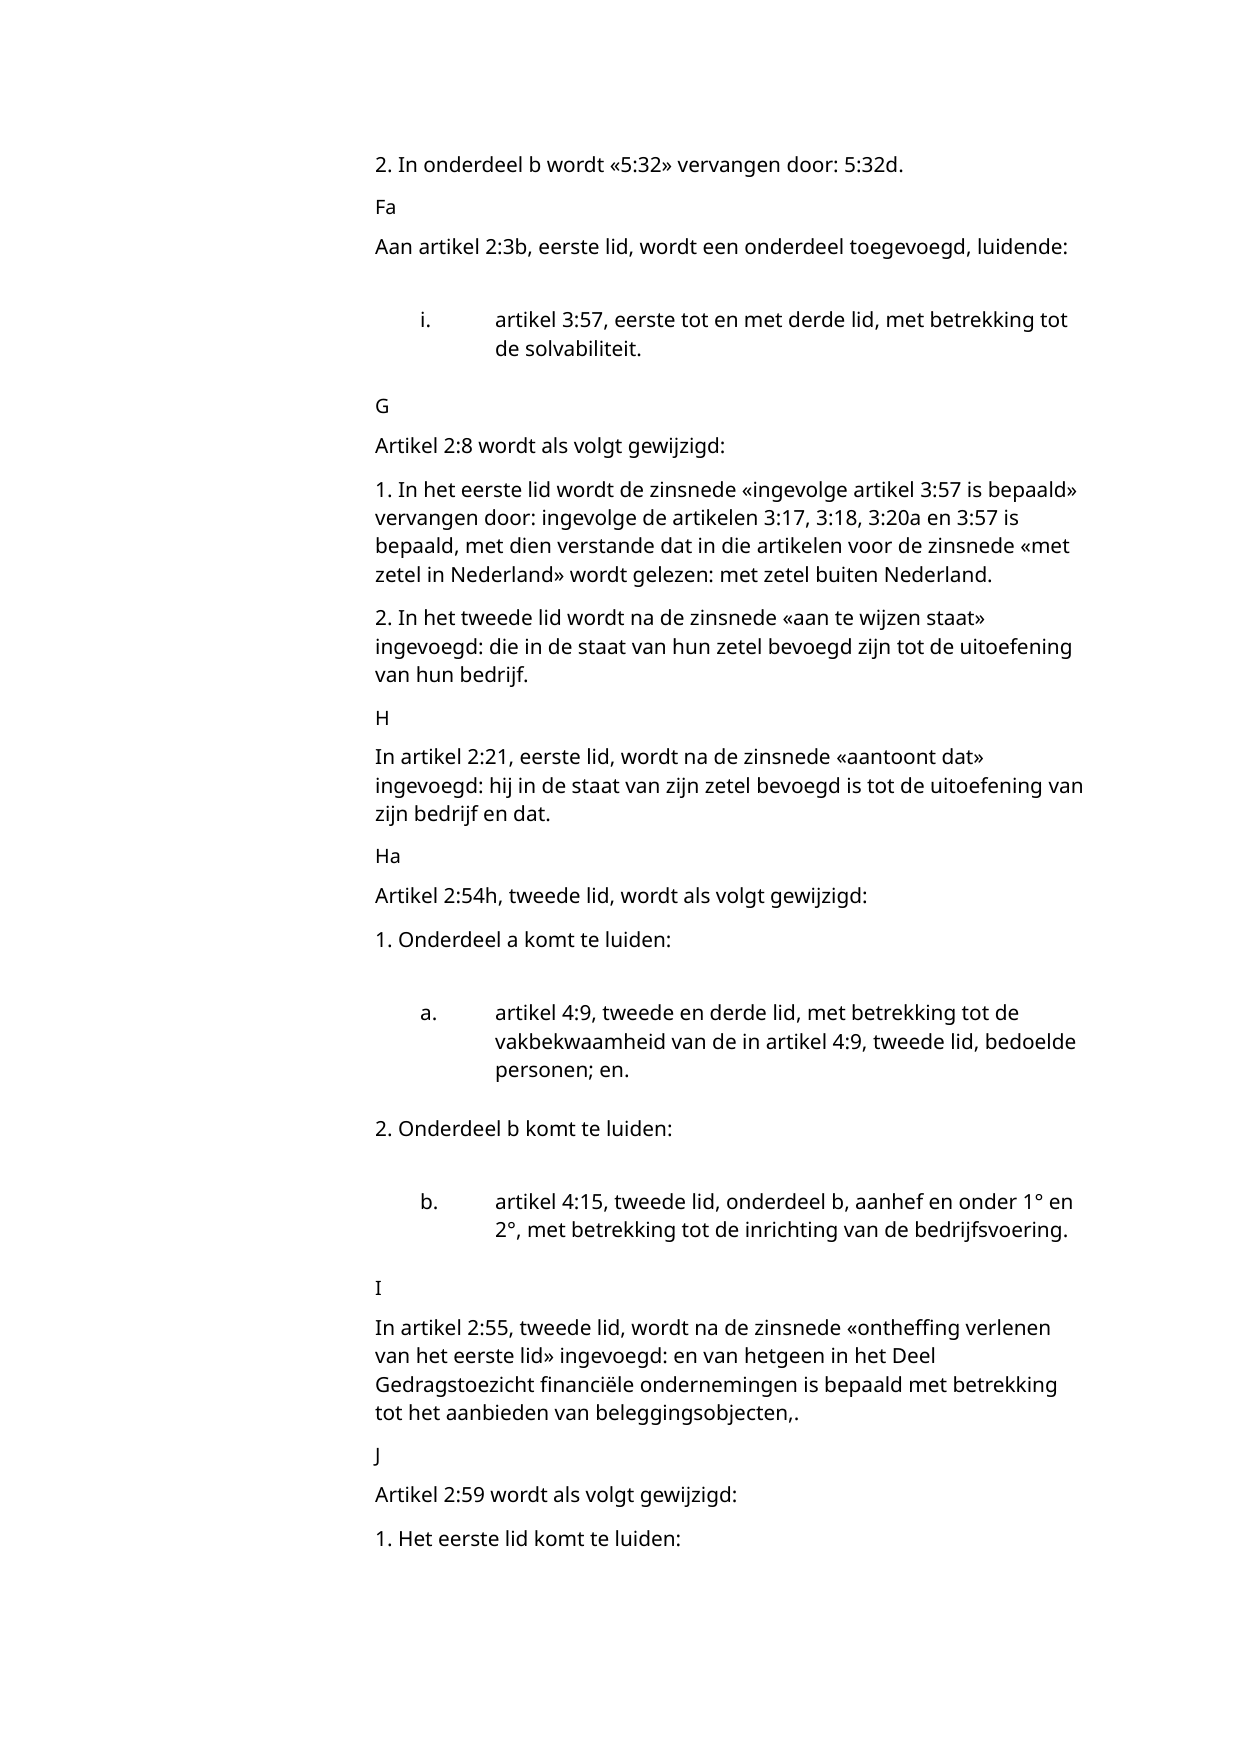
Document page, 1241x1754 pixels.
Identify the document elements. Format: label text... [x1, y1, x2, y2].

text In artikel 2:55, tweede lid, wordt na de zinsnede «ontheffing verlenen van het eerste lid» ingevoegd: en van hetgeen in het Deel Gedragstoezicht financiële ondernemingen is bepaald met betrekking tot het aanbieden van beleggingsobjecten,. [375, 1313, 1090, 1427]
text I [375, 1274, 1090, 1301]
text Aan artikel 2:3b, eerste lid, wordt een onderdeel toegevoegd, luidende: [375, 232, 1090, 261]
text J [375, 1442, 1090, 1468]
text In artikel 2:21, eerste lid, wordt na de zinsnede «aantoont dat» ingevoegd: hij in de staat van zijn zetel bevoegd is tot de uitoefening van zijn bedrijf en dat. [375, 742, 1090, 828]
text 2. Onderdeel b komt te luiden: [375, 1114, 1090, 1142]
text Fa [375, 193, 1090, 220]
text G [375, 392, 1090, 419]
text H [375, 704, 1090, 731]
text 1. In het eerste lid wordt de zinsnede «ingevolge artikel 3:57 is bepaald» vervangen door: ingevolge de artikelen 3:17, 3:18, 3:20a en 3:57 is bepaald, met dien verstande dat in die artikelen voor de zinsnede «met zetel in Nederland» wordt gelezen: met zetel buiten Nederland. [375, 475, 1090, 588]
text Artikel 2:59 wordt als volgt gewijzigd: [375, 1480, 1090, 1509]
list artikel 4:9, tweede en derde lid, met betrekking tot de vakbekwaamheid van de in artikel 4:9, tweede lid, bedoelde personen; en. [420, 998, 1090, 1084]
text 1. Onderdeel a komt te luiden: [375, 925, 1090, 953]
text 2. In onderdeel b wordt «5:32» vervangen door: 5:32d. [375, 150, 1090, 178]
text Artikel 2:54h, tweede lid, wordt als volgt gewijzigd: [375, 882, 1090, 910]
list artikel 4:15, tweede lid, onderdeel b, aanhef en onder 1° en 2°, met betrekking tot de inrichting van de bedrijfsvoering. [420, 1187, 1090, 1244]
text 2. In het tweede lid wordt na de zinsnede «aan te wijzen staat» ingevoegd: die in de staat van hun zetel bevoegd zijn tot de uitoefening van hun bedrijf. [375, 603, 1090, 689]
text Artikel 2:8 wordt als volgt gewijzigd: [375, 431, 1090, 460]
text Ha [375, 843, 1090, 870]
list artikel 3:57, eerste tot en met derde lid, met betrekking tot de solvabiliteit. [420, 306, 1090, 362]
text 1. Het eerste lid komt te luiden: [375, 1524, 1090, 1552]
